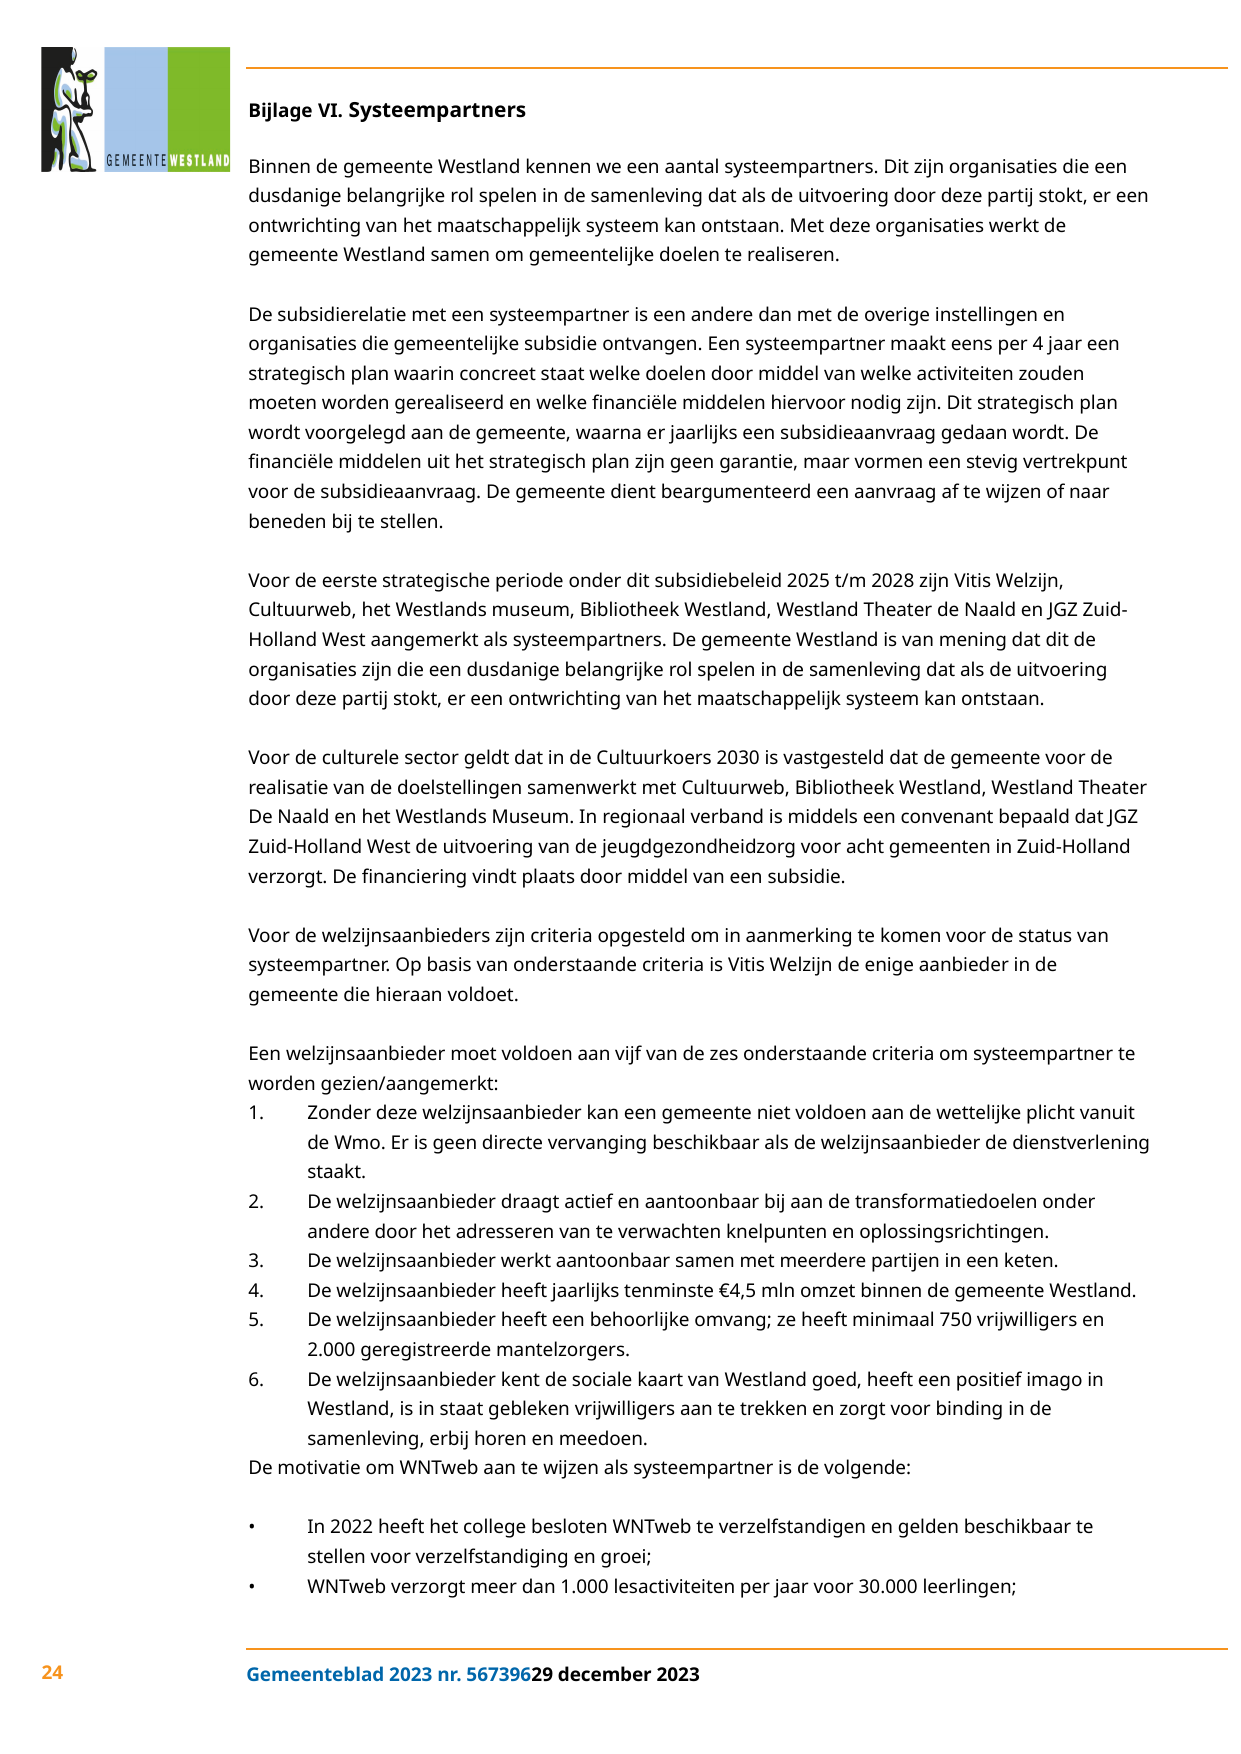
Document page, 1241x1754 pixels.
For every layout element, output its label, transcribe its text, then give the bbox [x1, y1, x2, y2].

text Voor de culturele sector geldt dat in de Cultuurkoers 2030 is vastgesteld dat de gemeente voor de realisatie van de doelstellingen samenwerkt met Cultuurweb, Bibliotheek Westland, Westland Theater De Naald en het Westlands Museum. In regionaal verband is middels een convenant bepaald dat JGZ Zuid-Holland West de uitvoering van de jeugdgezondheidzorg voor acht gemeenten in Zuid-Holland verzorgt. De financiering vindt plaats door middel van een subsidie. [248, 744, 1152, 889]
list De welzijnsaanbieder kent de sociale kaart van Westland goed, heeft een positief imago in Westland, is in staat gebleken vrijwilligers aan te trekken en zorgt voor binding in de samenleving, erbij horen en meedoen. [248, 1366, 1152, 1451]
list De welzijnsaanbieder heeft een behoorlijke omvang; ze heeft minimaal 750 vrijwilligers en 2.000 geregistreerde mantelzorgers. [248, 1307, 1152, 1362]
text De subsidierelatie met een systeempartner is een andere dan met de overige instellingen en organisaties die gemeentelijke subsidie ontvangen. Een systeempartner maakt eens per 4 jaar een strategisch plan waarin concreet staat welke doelen door middel van welke activiteiten zouden moeten worden gerealiseerd en welke financiële middelen hiervoor nodig zijn. Dit strategisch plan wordt voorgelegd aan de gemeente, waarna er jaarlijks een subsidieaanvraag gedaan wordt. De financiële middelen uit het strategisch plan zijn geen garantie, maar vormen een stevig vertrekpunt voor de subsidieaanvraag. De gemeente dient beargumenteerd een aanvraag af te wijzen of naar beneden bij te stellen. [248, 301, 1152, 534]
picture [41, 47, 231, 172]
list De welzijnsaanbieder heeft jaarlijks tenminste €4,5 mln omzet binnen de gemeente Westland. [248, 1277, 1152, 1303]
list De welzijnsaanbieder draagt actief en aantoonbaar bij aan de transformatiedoelen onder andere door het adresseren van te verwachten knelpunten en oplossingsrichtingen. [248, 1188, 1152, 1244]
text De motivatie om WNTweb aan te wijzen als systeempartner is de volgende: [248, 1454, 1152, 1480]
list WNTweb verzorgt meer dan 1.000 lesactiviteiten per jaar voor 30.000 leerlingen; [248, 1573, 1152, 1599]
text Voor de welzijnsaanbieders zijn criteria opgesteld om in aanmerking te komen voor de status van systeempartner. Op basis van onderstaande criteria is Vitis Welzijn de enige aanbieder in de gemeente die hieraan voldoet. [248, 922, 1152, 1007]
list In 2022 heeft het college besloten WNTweb te verzelfstandigen en gelden beschikbaar te stellen voor verzelfstandiging en groei; [248, 1514, 1152, 1569]
text Voor de eerste strategische periode onder dit subsidiebeleid 2025 t/m 2028 zijn Vitis Welzijn, Cultuurweb, het Westlands museum, Bibliotheek Westland, Westland Theater de Naald en JGZ Zuid-Holland West aangemerkt als systeempartners. De gemeente Westland is van mening dat dit de organisaties zijn die een dusdanige belangrijke rol spelen in de samenleving dat als de uitvoering door deze partij stokt, er een ontwrichting van het maatschappelijk systeem kan ontstaan. [248, 567, 1152, 711]
text Bijlage VI. Systeempartners [248, 95, 1152, 123]
text Binnen de gemeente Westland kennen we een aantal systeempartners. Dit zijn organisaties die een dusdanige belangrijke rol spelen in de samenleving dat als de uitvoering door deze partij stokt, er een ontwrichting van het maatschappelijk systeem kan ontstaan. Met deze organisaties werkt de gemeente Westland samen om gemeentelijke doelen te realiseren. [248, 153, 1152, 267]
text Een welzijnsaanbieder moet voldoen aan vijf van de zes onderstaande criteria om systeempartner te worden gezien/aangemerkt: [248, 1040, 1152, 1096]
list Zonder deze welzijnsaanbieder kan een gemeente niet voldoen aan de wettelijke plicht vanuit de Wmo. Er is geen directe vervanging beschikbaar als de welzijnsaanbieder de dienstverlening staakt. [248, 1099, 1152, 1184]
list De welzijnsaanbieder werkt aantoonbaar samen met meerdere partijen in een keten. [248, 1247, 1152, 1273]
